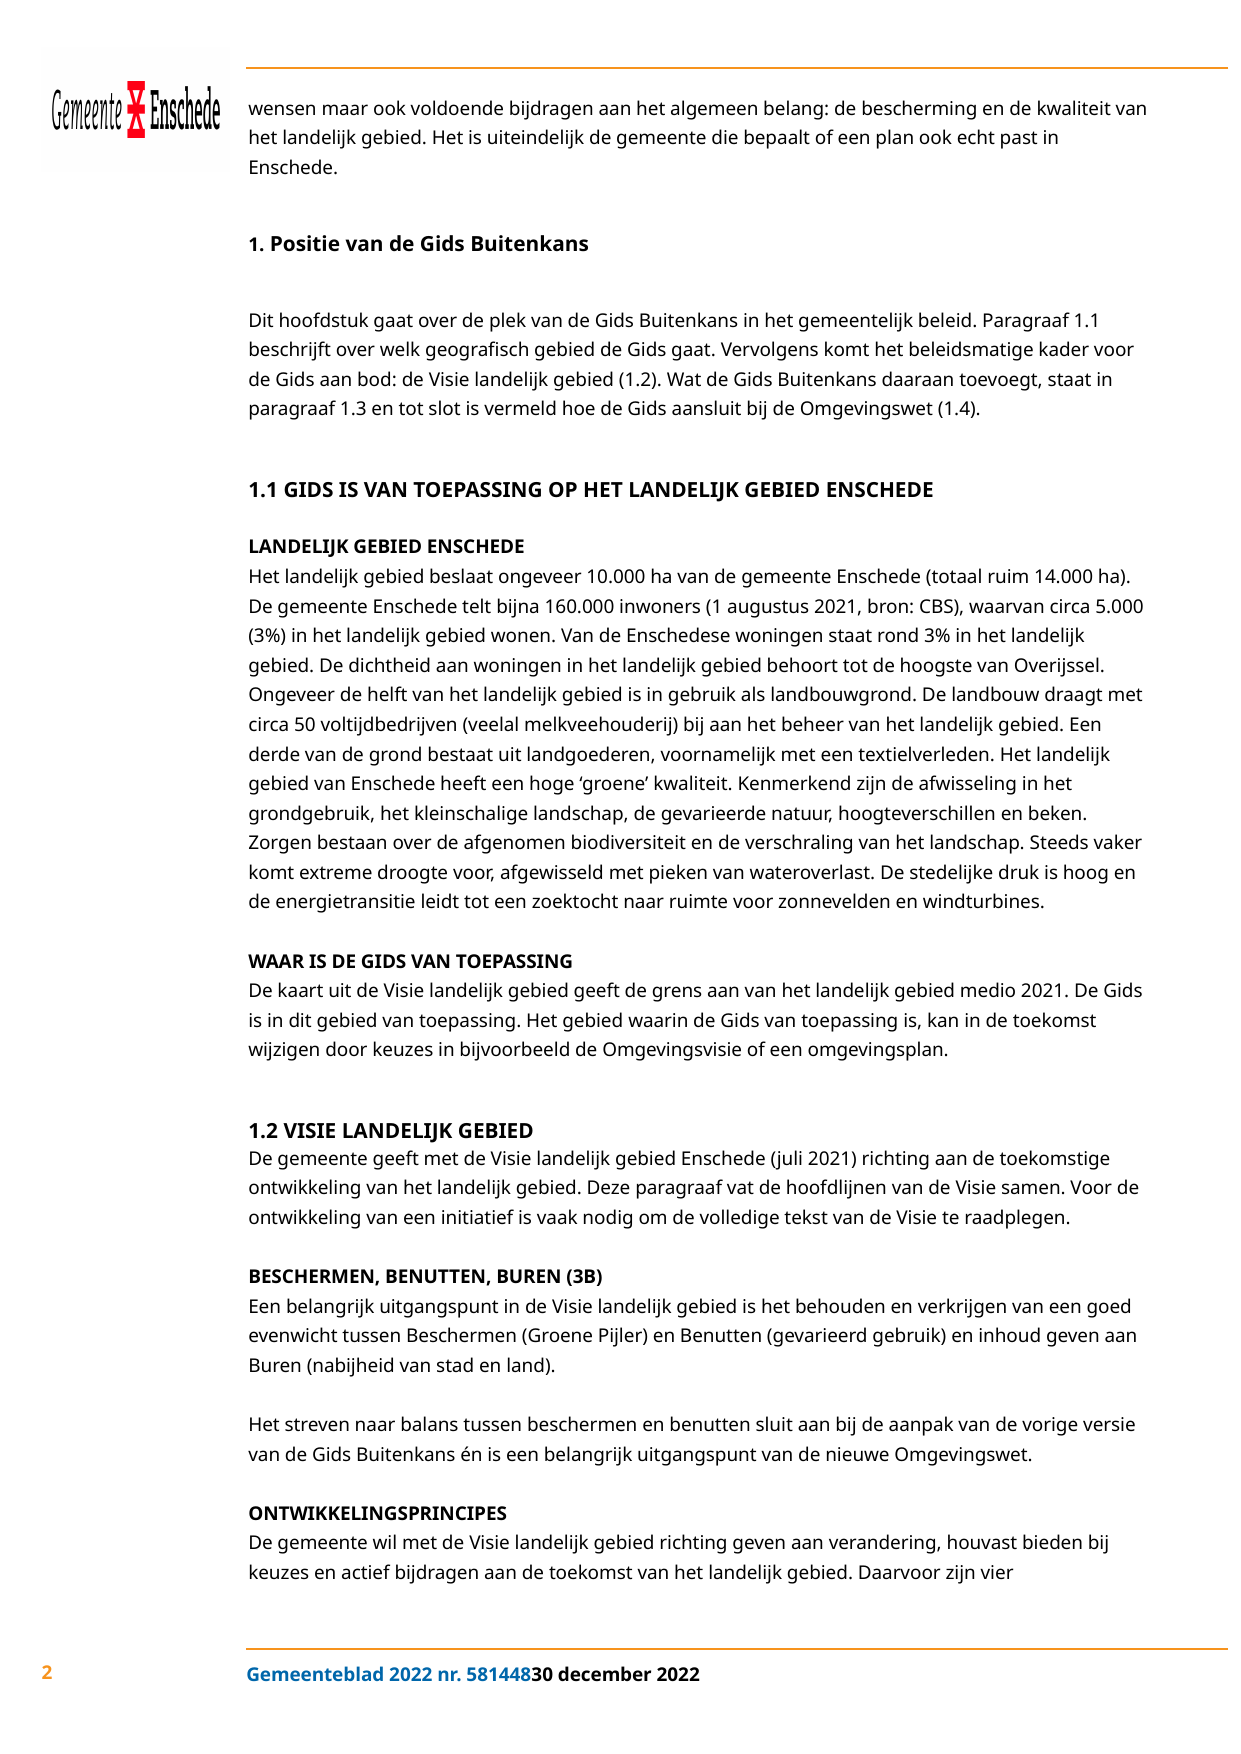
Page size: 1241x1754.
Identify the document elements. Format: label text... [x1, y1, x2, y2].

text 1.1 GIDS IS VAN TOEPASSING OP HET LANDELIJK GEBIED ENSCHEDE [248, 476, 1152, 504]
text 1. Positie van de Gids Buitenkans [248, 229, 1152, 258]
text wensen maar ook voldoende bijdragen aan het algemeen belang: de bescherming en de kwaliteit van het landelijk gebied. Het is uiteindelijk de gemeente die bepaalt of een plan ook echt past in Enschede. [248, 95, 1152, 180]
text WAAR IS DE GIDS VAN TOEPASSING [248, 948, 1152, 973]
picture [41, 47, 231, 172]
text De gemeente wil met de Visie landelijk gebied richting geven aan verandering, houvast bieden bij keuzes en actief bijdragen aan de toekomst van het landelijk gebied. Daarvoor zijn vier [248, 1529, 1152, 1585]
text De kaart uit de Visie landelijk gebied geeft de grens aan van het landelijk gebied medio 2021. De Gids is in dit gebied van toepassing. Het gebied waarin de Gids van toepassing is, kan in de toekomst wijzigen door keuzes in bijvoorbeeld de Omgevingsvisie of een omgevingsplan. [248, 977, 1152, 1062]
text Het landelijk gebied beslaat ongeveer 10.000 ha van de gemeente Enschede (totaal ruim 14.000 ha). De gemeente Enschede telt bijna 160.000 inwoners (1 augustus 2021, bron: CBS), waarvan circa 5.000 (3%) in het landelijk gebied wonen. Van de Enschedese woningen staat rond 3% in het landelijk gebied. De dichtheid aan woningen in het landelijk gebied behoort tot de hoogste van Overijssel. Ongeveer de helft van het landelijk gebied is in gebruik als landbouwgrond. De landbouw draagt met circa 50 voltijdbedrijven (veelal melkveehouderij) bij aan het beheer van het landelijk gebied. Een derde van de grond bestaat uit landgoederen, voornamelijk met een textielverleden. Het landelijk gebied van Enschede heeft een hoge ‘groene’ kwaliteit. Kenmerkend zijn de afwisseling in het grondgebruik, het kleinschalige landschap, de gevarieerde natuur, hoogteverschillen en beken. Zorgen bestaan over de afgenomen biodiversiteit en de verschraling van het landschap. Steeds vaker komt extreme droogte voor, afgewisseld met pieken van wateroverlast. De stedelijke druk is hoog en de energietransitie leidt tot een zoektocht naar ruimte voor zonnevelden en windturbines. [248, 563, 1152, 914]
text 1.2 VISIE LANDELIJK GEBIED [248, 1117, 1152, 1145]
text LANDELIJK GEBIED ENSCHEDE [248, 534, 1152, 559]
text Een belangrijk uitgangspunt in de Visie landelijk gebied is het behouden en verkrijgen van een goed evenwicht tussen Beschermen (Groene Pijler) en Benutten (gevarieerd gebruik) en inhoud geven aan Buren (nabijheid van stad en land). [248, 1293, 1152, 1378]
text Dit hoofdstuk gaat over de plek van de Gids Buitenkans in het gemeentelijk beleid. Paragraaf 1.1 beschrijft over welk geografisch gebied de Gids gaat. Vervolgens komt het beleidsmatige kader voor de Gids aan bod: de Visie landelijk gebied (1.2). Wat de Gids Buitenkans daaraan toevoegt, staat in paragraaf 1.3 en tot slot is vermeld hoe de Gids aansluit bij de Omgevingswet (1.4). [248, 307, 1152, 421]
text De gemeente geeft met de Visie landelijk gebied Enschede (juli 2021) richting aan de toekomstige ontwikkeling van het landelijk gebied. Deze paragraaf vat de hoofdlijnen van de Visie samen. Voor de ontwikkeling van een initiatief is vaak nodig om de volledige tekst van de Visie te raadplegen. [248, 1145, 1152, 1230]
text ONTWIKKELINGSPRINCIPES [248, 1500, 1152, 1526]
text Het streven naar balans tussen beschermen en benutten sluit aan bij de aanpak van de vorige versie van de Gids Buitenkans én is een belangrijk uitgangspunt van de nieuwe Omgevingswet. [248, 1411, 1152, 1467]
text BESCHERMEN, BENUTTEN, BUREN (3B) [248, 1263, 1152, 1289]
